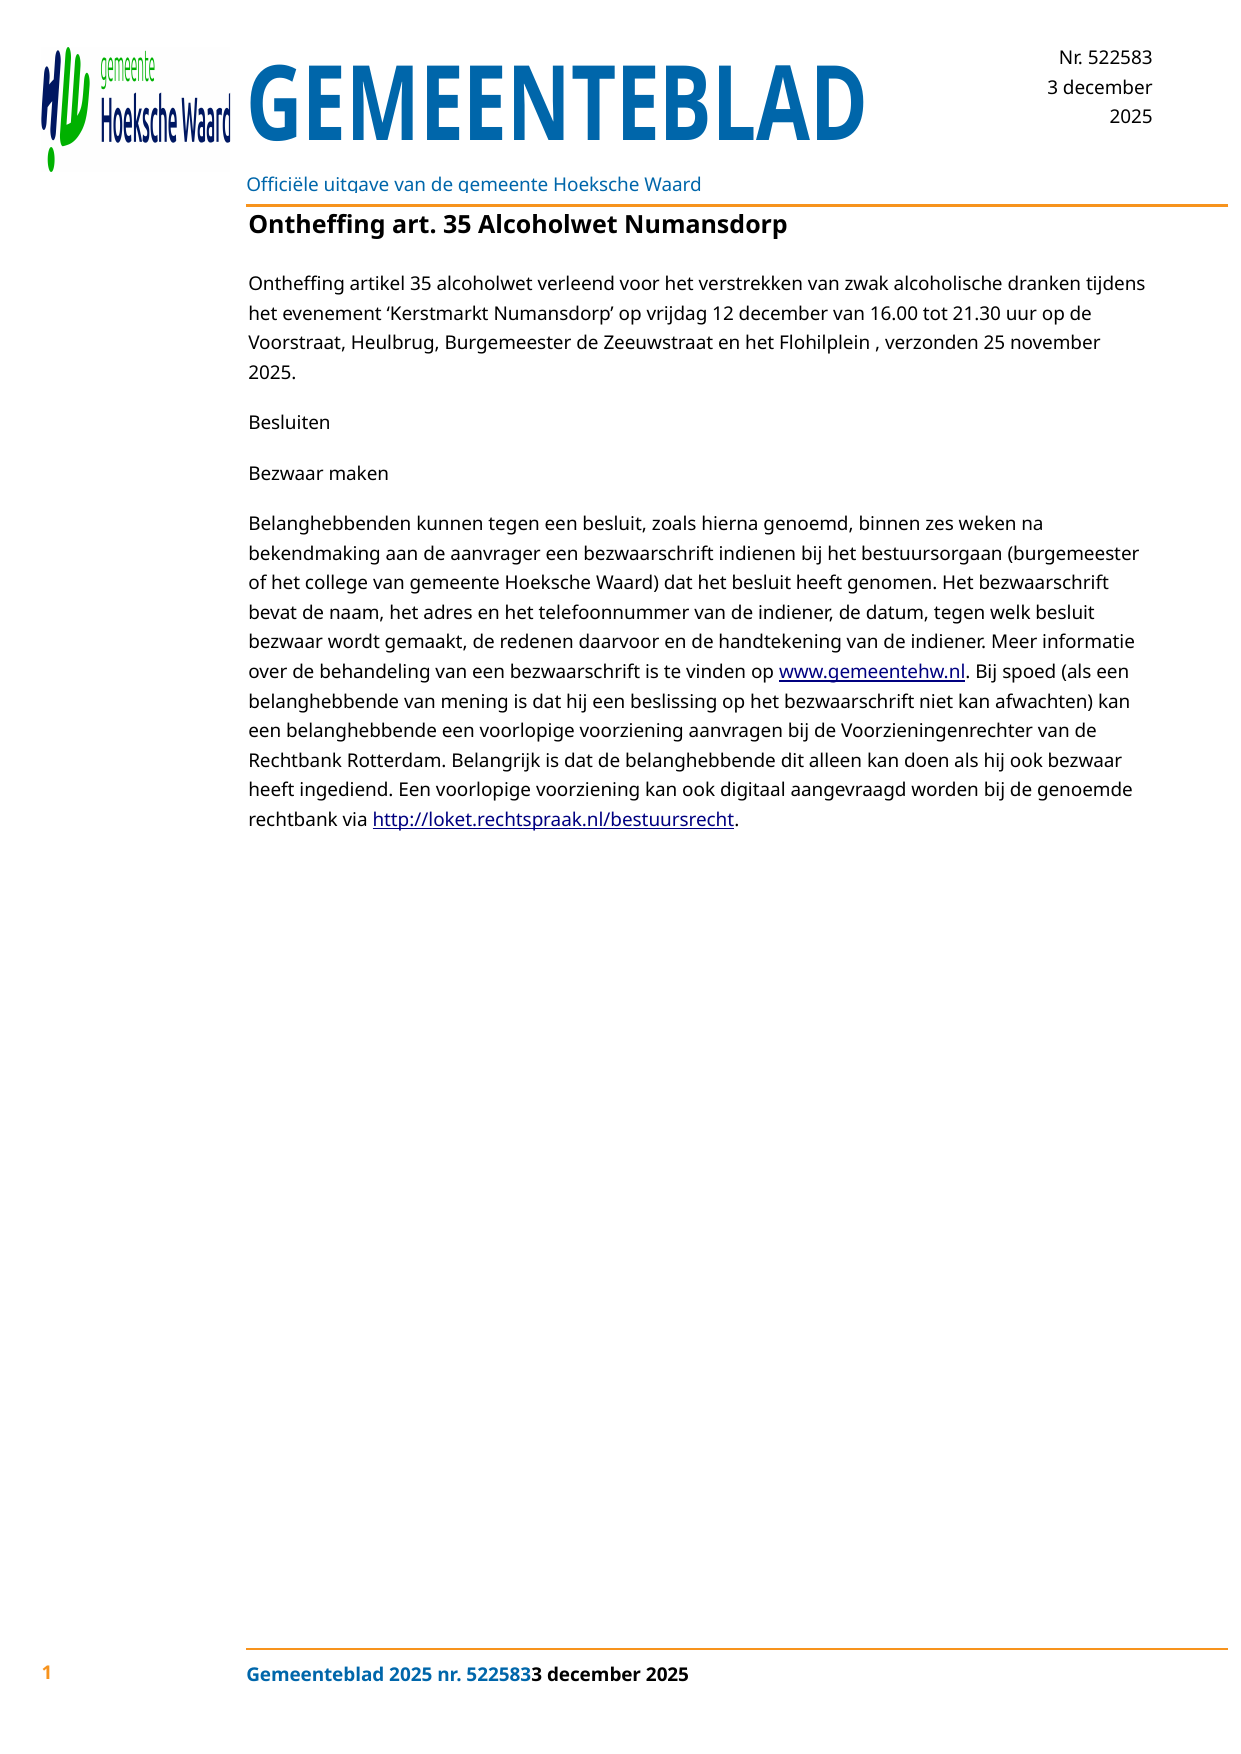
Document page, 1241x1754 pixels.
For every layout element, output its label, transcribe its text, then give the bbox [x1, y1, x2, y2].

text Besluiten [248, 409, 1152, 435]
text Ontheffing artikel 35 alcoholwet verleend voor het verstrekken van zwak alcoholische dranken tijdens het evenement ‘Kerstmarkt Numansdorp’ op vrijdag 12 december van 16.00 tot 21.30 uur op de Voorstraat, Heulbrug, Burgemeester de Zeeuwstraat en het Flohilplein , verzonden 25 november 2025. [248, 270, 1152, 385]
text Belanghebbenden kunnen tegen een besluit, zoals hierna genoemd, binnen zes weken na bekendmaking aan de aanvrager een bezwaarschrift indienen bij het bestuursorgaan (burgemeester of het college van gemeente Hoeksche Waard) dat het besluit heeft genomen. Het bezwaarschrift bevat de naam, het adres en het telefoonnummer van de indiener, de datum, tegen welk besluit bezwaar wordt gemaakt, de redenen daarvoor en de handtekening van de indiener. Meer informatie over de behandeling van een bezwaarschrift is te vinden op www.gemeentehw.nl. Bij spoed (als een belanghebbende van mening is dat hij een beslissing op het bezwaarschrift niet kan afwachten) kan een belanghebbende een voorlopige voorziening aanvragen bij de Voorzieningenrechter van de Rechtbank Rotterdam. Belangrijk is dat de belanghebbende dit alleen kan doen als hij ook bezwaar heeft ingediend. Een voorlopige voorziening kan ook digitaal aangevraagd worden bij de genoemde rechtbank via http://loket.rechtspraak.nl/bestuursrecht. [248, 510, 1152, 832]
text Ontheffing art. 35 Alcoholwet Numansdorp [248, 207, 1152, 241]
text Bezwaar maken [248, 460, 1152, 486]
picture [41, 47, 231, 172]
